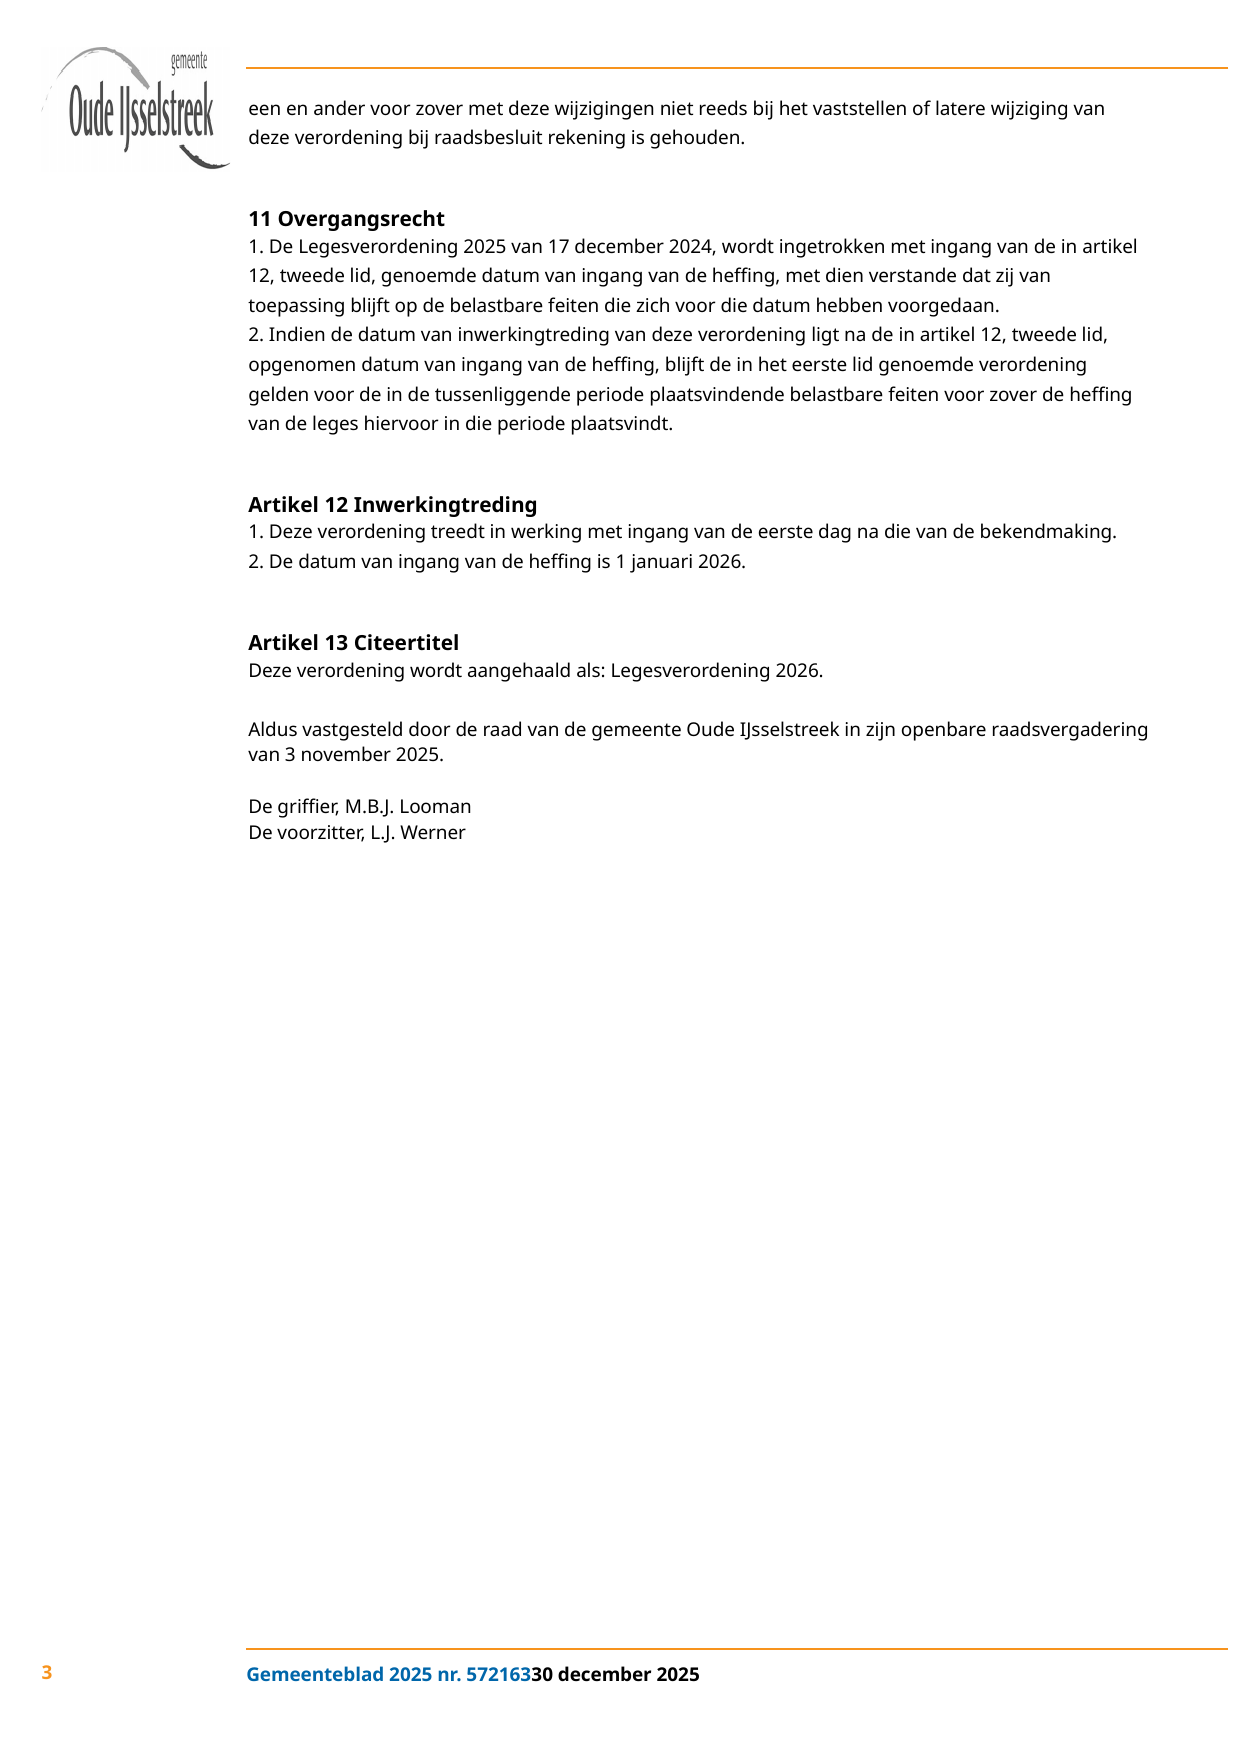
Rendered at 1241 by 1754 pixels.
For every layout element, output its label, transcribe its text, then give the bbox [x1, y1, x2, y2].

text 2. Indien de datum van inwerkingtreding van deze verordening ligt na de in artikel 12, tweede lid, opgenomen datum van ingang van de heffing, blijft de in het eerste lid genoemde verordening gelden voor de in de tussenliggende periode plaatsvindende belastbare feiten voor zover de heffing van de leges hiervoor in die periode plaatsvindt. [248, 322, 1152, 436]
text Aldus vastgesteld door de raad van de gemeente Oude IJsselstreek in zijn openbare raadsvergadering van 3 november 2025. [248, 716, 1152, 767]
text De voorzitter, L.J. Werner [248, 819, 1152, 844]
text 2. De datum van ingang van de heffing is 1 januari 2026. [248, 548, 1152, 574]
text Deze verordening wordt aangehaald als: Legesverordening 2026. [248, 657, 1152, 682]
text 11 Overgangsrecht [248, 204, 1152, 233]
text De griffier, M.B.J. Looman [248, 793, 1152, 819]
text 1. De Legesverordening 2025 van 17 december 2024, wordt ingetrokken met ingang van de in artikel 12, tweede lid, genoemde datum van ingang van de heffing, met dien verstande dat zij van toepassing blijft op de belastbare feiten die zich voor die datum hebben voorgedaan. [248, 233, 1152, 318]
text Artikel 12 Inwerkingtreding [248, 490, 1152, 519]
text een en ander voor zover met deze wijzigingen niet reeds bij het vaststellen of latere wijziging van deze verordening bij raadsbesluit rekening is gehouden. [248, 95, 1152, 150]
picture [41, 47, 231, 172]
text 1. Deze verordening treedt in werking met ingang van de eerste dag na die van de bekendmaking. [248, 519, 1152, 544]
text Artikel 13 Citeertitel [248, 628, 1152, 657]
